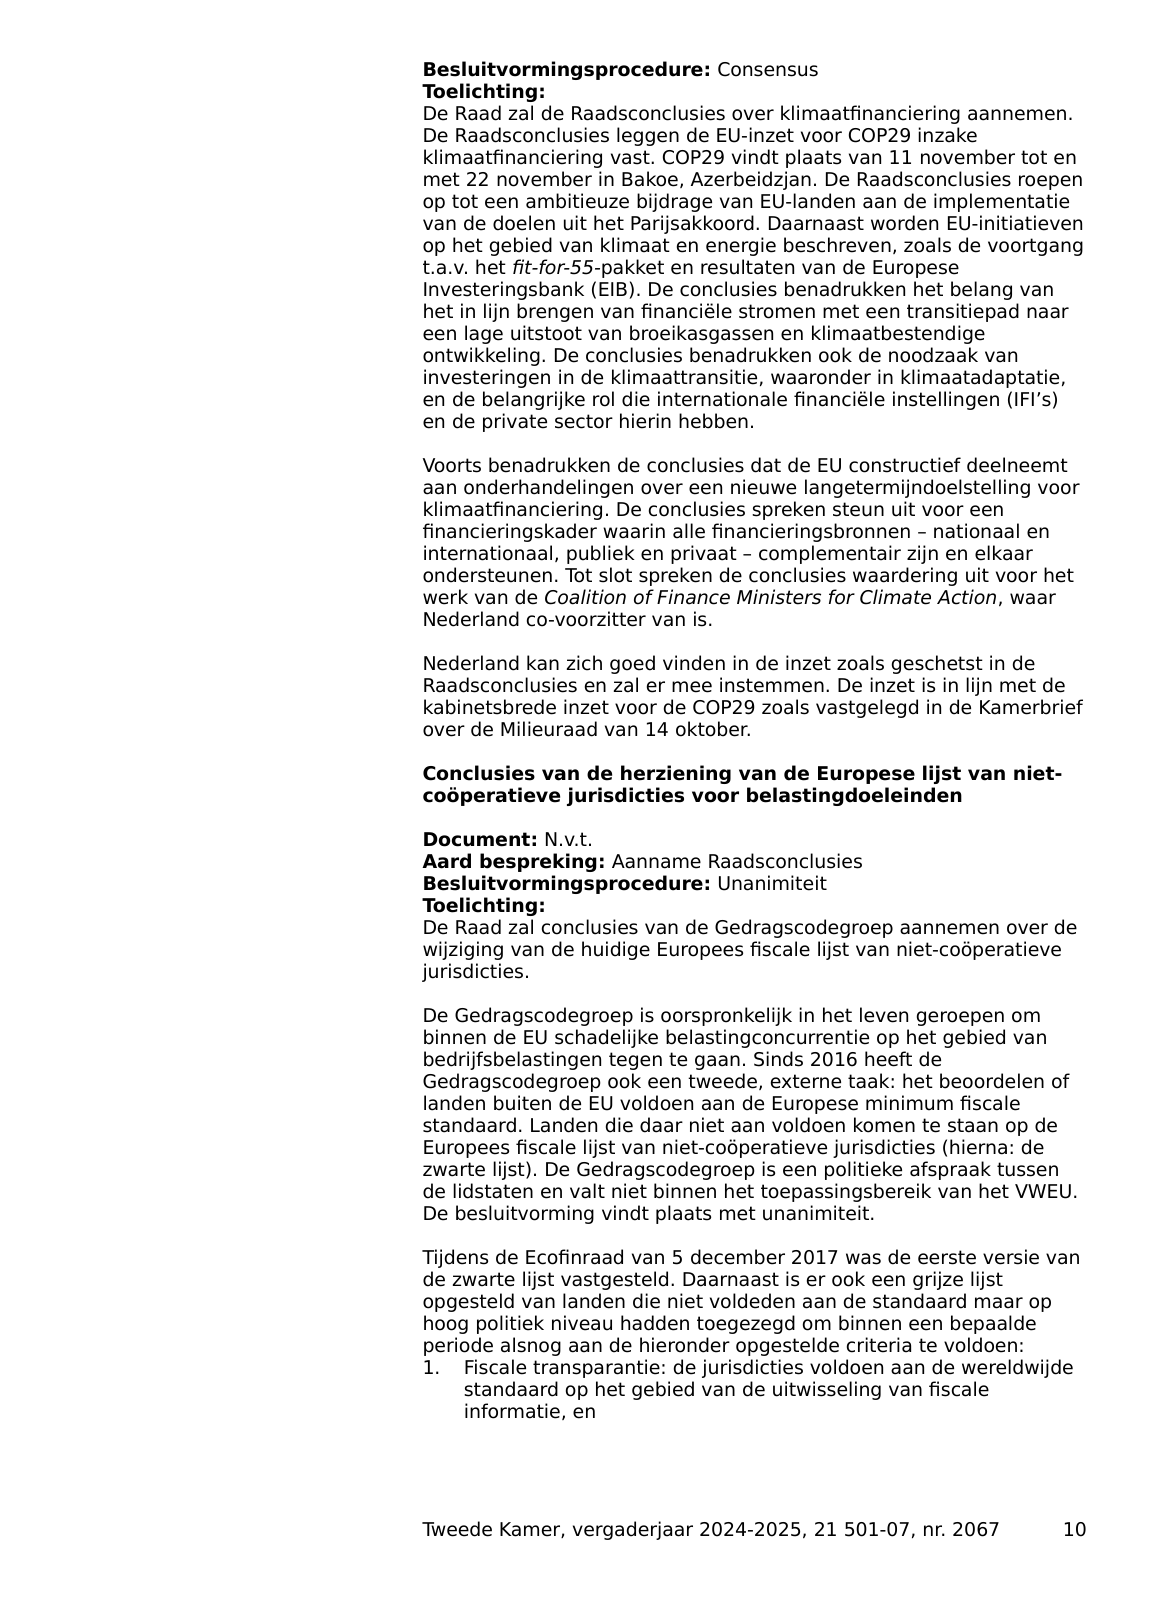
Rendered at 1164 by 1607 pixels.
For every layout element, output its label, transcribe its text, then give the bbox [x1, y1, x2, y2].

text Document: N.v.t. [422, 829, 1087, 851]
text Besluitvormingsprocedure: Unanimiteit [422, 873, 1087, 895]
subtitle Conclusies van de herziening van de Europese lijst van niet-coöperatieve jurisdicties voor belastingdoeleinden [422, 763, 1087, 807]
text Tijdens de Ecofinraad van 5 december 2017 was de eerste versie van de zwarte lijst vastgesteld. Daarnaast is er ook een grijze lijst opgesteld van landen die niet voldeden aan de standaard maar op hoog politiek niveau hadden toegezegd om binnen een bepaalde periode alsnog aan de hieronder opgestelde criteria te voldoen: [422, 1247, 1087, 1357]
text Toelichting: [422, 895, 1087, 917]
text De Gedragscodegroep is oorspronkelijk in het leven geroepen om binnen de EU schadelijke belastingconcurrentie op het gebied van bedrijfsbelastingen tegen te gaan. Sinds 2016 heeft de Gedragscodegroep ook een tweede, externe taak: het beoordelen of landen buiten de EU voldoen aan de Europese minimum fiscale standaard. Landen die daar niet aan voldoen komen te staan op de Europees fiscale lijst van niet-coöperatieve jurisdicties (hierna: de zwarte lijst). De Gedragscodegroep is een politieke afspraak tussen de lidstaten en valt niet binnen het toepassingsbereik van het VWEU. De besluitvorming vindt plaats met unanimiteit. [422, 1005, 1087, 1225]
text De Raad zal conclusies van de Gedragscodegroep aannemen over de wijziging van de huidige Europees fiscale lijst van niet-coöperatieve jurisdicties. [422, 917, 1087, 983]
text Nederland kan zich goed vinden in de inzet zoals geschetst in de Raadsconclusies en zal er mee instemmen. De inzet is in lijn met de kabinetsbrede inzet voor de COP29 zoals vastgelegd in de Kamerbrief over de Milieuraad van 14 oktober. [422, 653, 1087, 741]
text De Raad zal de Raadsconclusies over klimaatfinanciering aannemen. De Raadsconclusies leggen de EU-inzet voor COP29 inzake klimaatfinanciering vast. COP29 vindt plaats van 11 november tot en met 22 november in Bakoe, Azerbeidzjan. De Raadsconclusies roepen op tot een ambitieuze bijdrage van EU-landen aan de implementatie van de doelen uit het Parijsakkoord. Daarnaast worden EU-initiatieven op het gebied van klimaat en energie beschreven, zoals de voortgang t.a.v. het fit-for-55-pakket en resultaten van de Europese Investeringsbank (EIB). De conclusies benadrukken het belang van het in lijn brengen van financiële stromen met een transitiepad naar een lage uitstoot van broeikasgassen en klimaatbestendige ontwikkeling. De conclusies benadrukken ook de noodzaak van investeringen in de klimaattransitie, waaronder in klimaatadaptatie, en de belangrijke rol die internationale financiële instellingen (IFI’s) en de private sector hierin hebben. [422, 103, 1087, 433]
text Aard bespreking: Aanname Raadsconclusies [422, 851, 1087, 873]
text Besluitvormingsprocedure: Consensus [422, 59, 1087, 81]
text Toelichting: [422, 81, 1087, 103]
text 1. Fiscale transparantie: de jurisdicties voldoen aan de wereldwijde standaard op het gebied van de uitwisseling van fiscale informatie, en [422, 1357, 1087, 1423]
text Voorts benadrukken de conclusies dat de EU constructief deelneemt aan onderhandelingen over een nieuwe langetermijndoelstelling voor klimaatfinanciering. De conclusies spreken steun uit voor een financieringskader waarin alle financieringsbronnen – nationaal en internationaal, publiek en privaat – complementair zijn en elkaar ondersteunen. Tot slot spreken de conclusies waardering uit voor het werk van de Coalition of Finance Ministers for Climate Action, waar Nederland co-voorzitter van is. [422, 455, 1087, 631]
